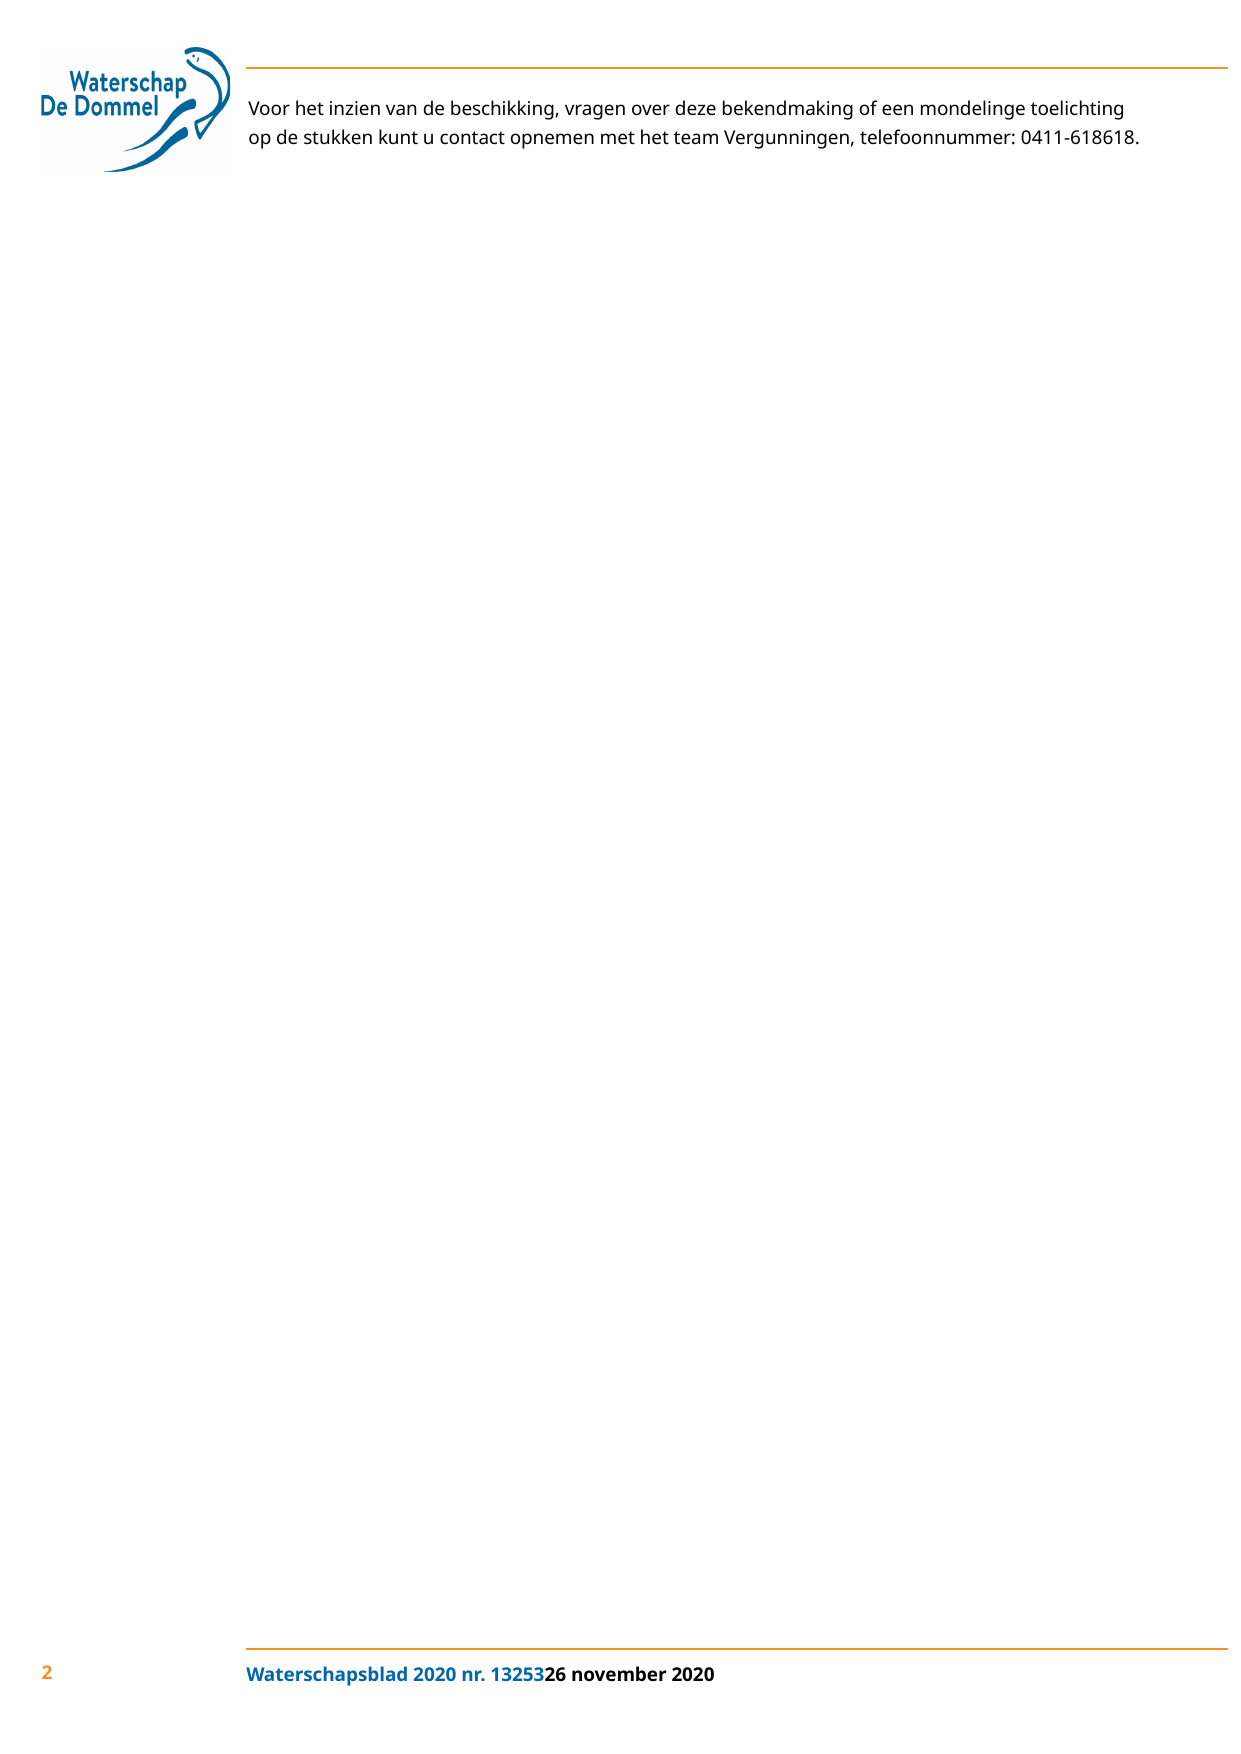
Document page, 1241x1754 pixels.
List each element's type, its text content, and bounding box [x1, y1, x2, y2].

text Voor het inzien van de beschikking, vragen over deze bekendmaking of een mondelinge toelichting op de stukken kunt u contact opnemen met het team Vergunningen, telefoonnummer: 0411-618618. [248, 95, 1152, 150]
picture [45, 99, 51, 111]
picture [41, 47, 231, 172]
picture [204, 47, 231, 76]
picture [198, 118, 210, 131]
